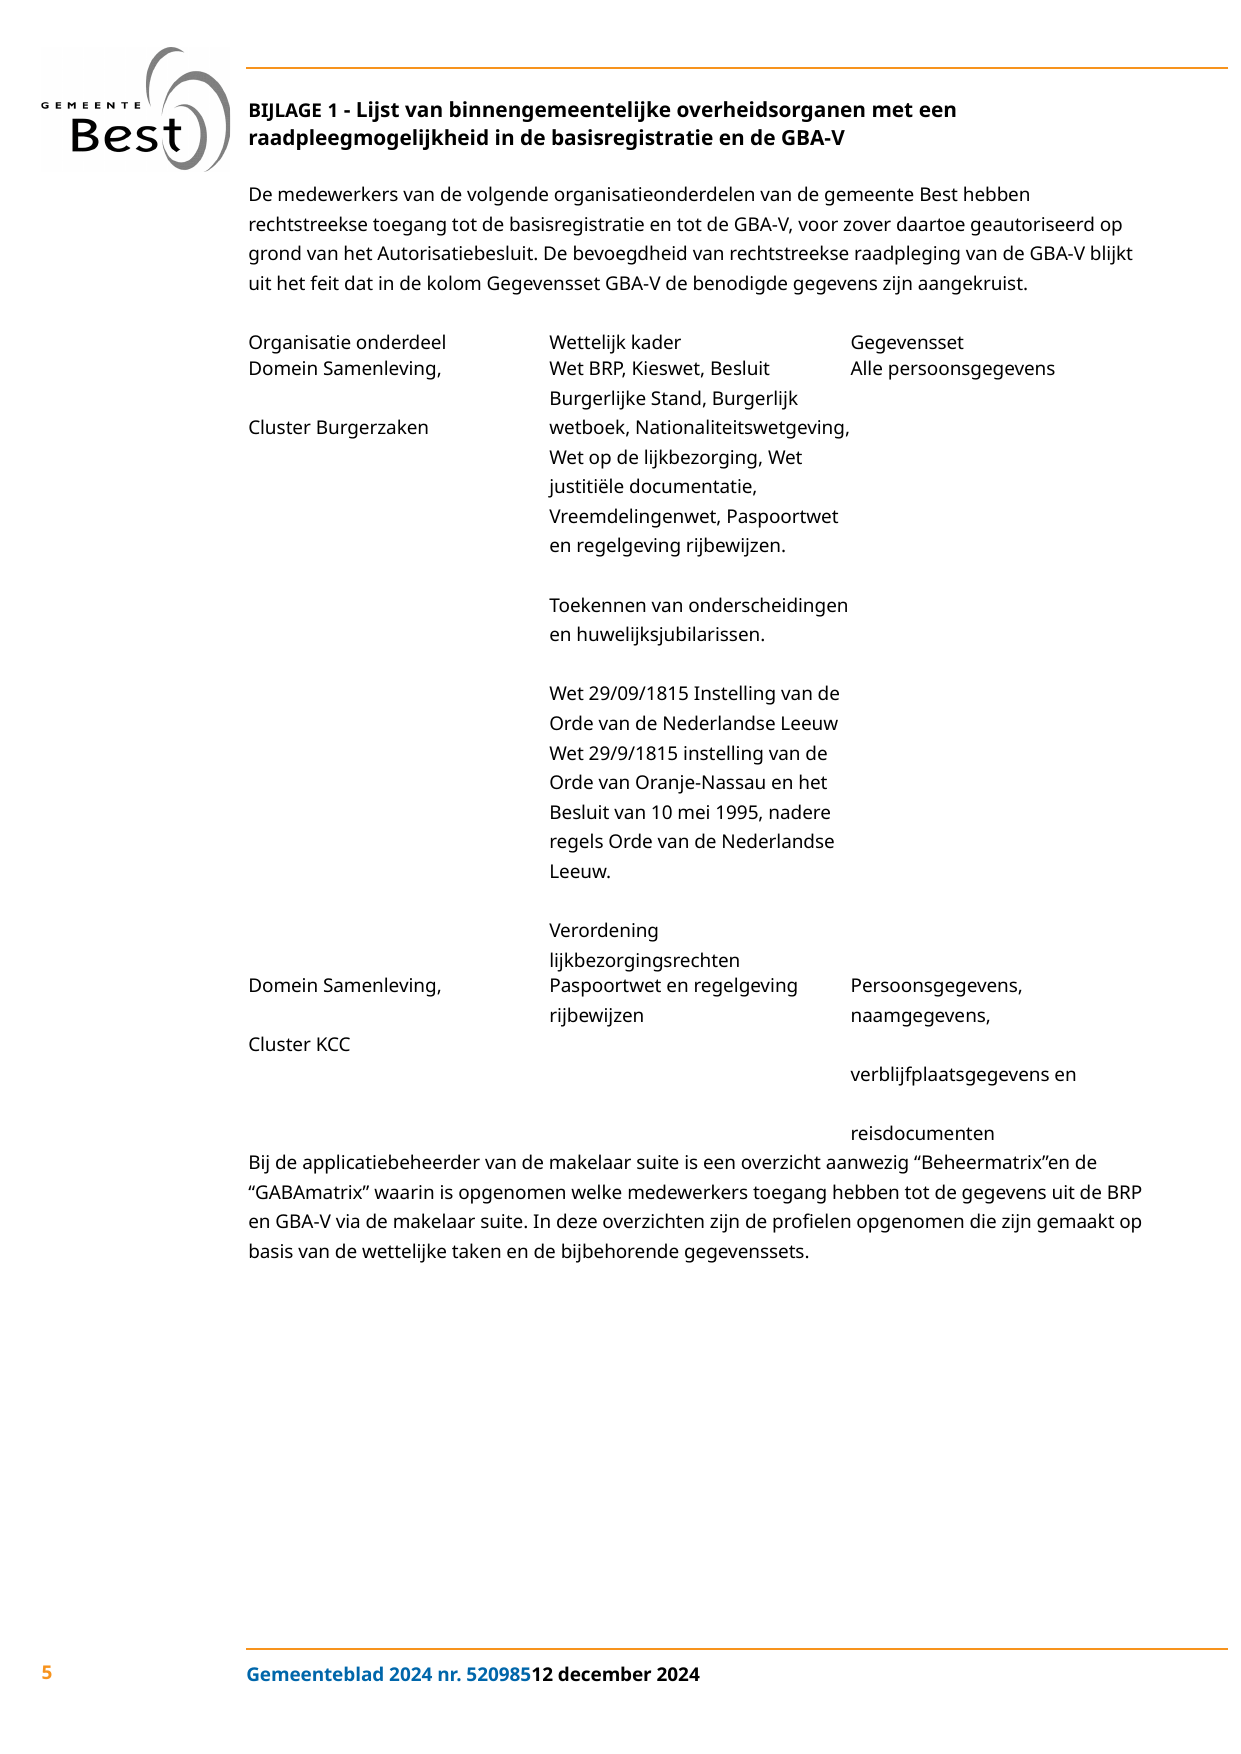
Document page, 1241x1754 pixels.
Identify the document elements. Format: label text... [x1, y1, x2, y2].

table_header Wettelijk kader [549, 329, 850, 355]
table_cell Domein Samenleving, Cluster KCC [248, 973, 549, 1146]
text De medewerkers van de volgende organisatieonderdelen van de gemeente Best hebben rechtstreekse toegang tot de basisregistratie en tot de GBA-V, voor zover daartoe geautoriseerd op grond van het Autorisatiebesluit. De bevoegdheid van rechtstreekse raadpleging van de GBA-V blijkt uit het feit dat in de kolom Gegevensset GBA-V de benodigde gegevens zijn aangekruist. [248, 181, 1152, 296]
table_cell Persoonsgegevens, naamgegevens, verblijfplaatsgegevens en reisdocumenten [850, 973, 1152, 1146]
table_header Gegevensset [850, 329, 1152, 355]
table_cell Paspoortwet en regelgeving rijbewijzen [549, 973, 850, 1146]
text Bij de applicatiebeheerder van de makelaar suite is een overzicht aanwezig “Beheermatrix”en de “GABAmatrix” waarin is opgenomen welke medewerkers toegang hebben tot de gegevens uit de BRP en GBA-V via de makelaar suite. In deze overzichten zijn de profielen opgenomen die zijn gemaakt op basis van de wettelijke taken en de bijbehorende gegevenssets. [248, 1149, 1152, 1264]
table_cell Alle persoonsgegevens [850, 355, 1152, 972]
table_cell Domein Samenleving, Cluster Burgerzaken [248, 355, 549, 972]
table_header Organisatie onderdeel [248, 329, 549, 355]
text BIJLAGE 1 - Lijst van binnengemeentelijke overheidsorganen met een raadpleegmogelijkheid in de basisregistratie en de GBA-V [248, 95, 1152, 152]
table_cell Wet BRP, Kieswet, Besluit Burgerlijke Stand, Burgerlijk wetboek, Nationaliteitswetgeving, Wet op de lijkbezorging, Wet justitiële documentatie, Vreemdelingenwet, Paspoortwet en regelgeving rijbewijzen. Toekennen van onderscheidingen en huwelijksjubilarissen. Wet 29/09/1815 Instelling van de Orde van de Nederlandse Leeuw Wet 29/9/1815 instelling van de Orde van Oranje-Nassau en het Besluit van 10 mei 1995, nadere regels Orde van de Nederlandse Leeuw. Verordening lijkbezorgingsrechten [549, 355, 850, 972]
picture [41, 47, 231, 172]
